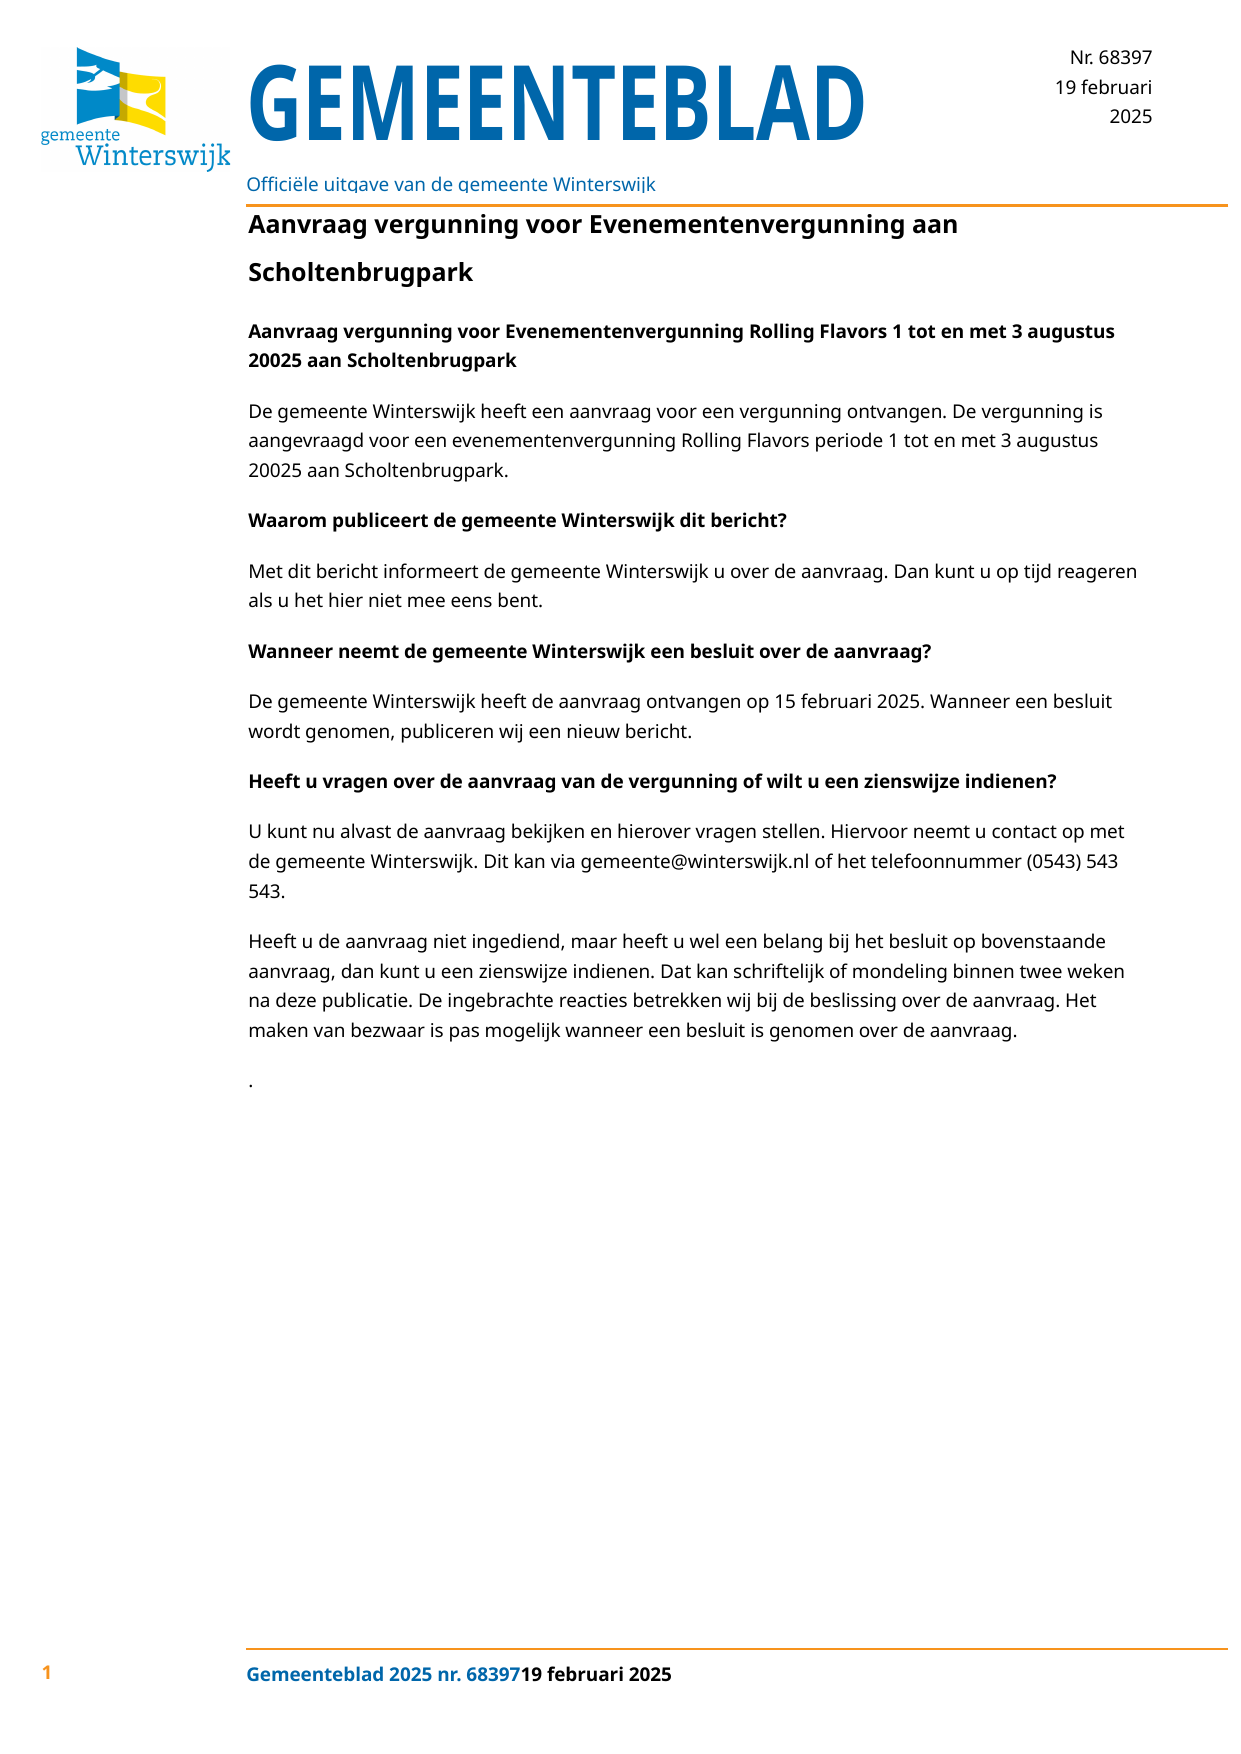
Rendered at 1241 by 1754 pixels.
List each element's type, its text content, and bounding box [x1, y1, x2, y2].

text Aanvraag vergunning voor Evenementenvergunning aan Scholtenbrugpark [248, 207, 1152, 288]
text Met dit bericht informeert de gemeente Winterswijk u over de aanvraag. Dan kunt u op tijd reageren als u het hier niet mee eens bent. [248, 558, 1152, 613]
text Wanneer neemt de gemeente Winterswijk een besluit over de aanvraag? [248, 638, 1152, 664]
text Heeft u de aanvraag niet ingediend, maar heeft u wel een belang bij het besluit op bovenstaande aanvraag, dan kunt u een zienswijze indienen. Dat kan schriftelijk of mondeling binnen twee weken na deze publicatie. De ingebrachte reacties betrekken wij bij de beslissing over de aanvraag. Het maken van bezwaar is pas mogelijk wanneer een besluit is genomen over de aanvraag. [248, 928, 1152, 1043]
text . [248, 1067, 1152, 1093]
text Aanvraag vergunning voor Evenementenvergunning Rolling Flavors 1 tot en met 3 augustus 20025 aan Scholtenbrugpark [248, 318, 1152, 373]
text Heeft u vragen over de aanvraag van de vergunning of wilt u een zienswijze indienen? [248, 768, 1152, 794]
text De gemeente Winterswijk heeft een aanvraag voor een vergunning ontvangen. De vergunning is aangevraagd voor een evenementenvergunning Rolling Flavors periode 1 tot en met 3 augustus 20025 aan Scholtenbrugpark. [248, 398, 1152, 483]
picture [41, 47, 231, 172]
text U kunt nu alvast de aanvraag bekijken en hierover vragen stellen. Hiervoor neemt u contact op met de gemeente Winterswijk. Dit kan via gemeente@winterswijk.nl of het telefoonnummer (0543) 543 543. [248, 819, 1152, 904]
picture [225, 153, 231, 162]
text Waarom publiceert de gemeente Winterswijk dit bericht? [248, 507, 1152, 533]
text De gemeente Winterswijk heeft de aanvraag ontvangen op 15 februari 2025. Wanneer een besluit wordt genomen, publiceren wij een nieuw bericht. [248, 688, 1152, 744]
